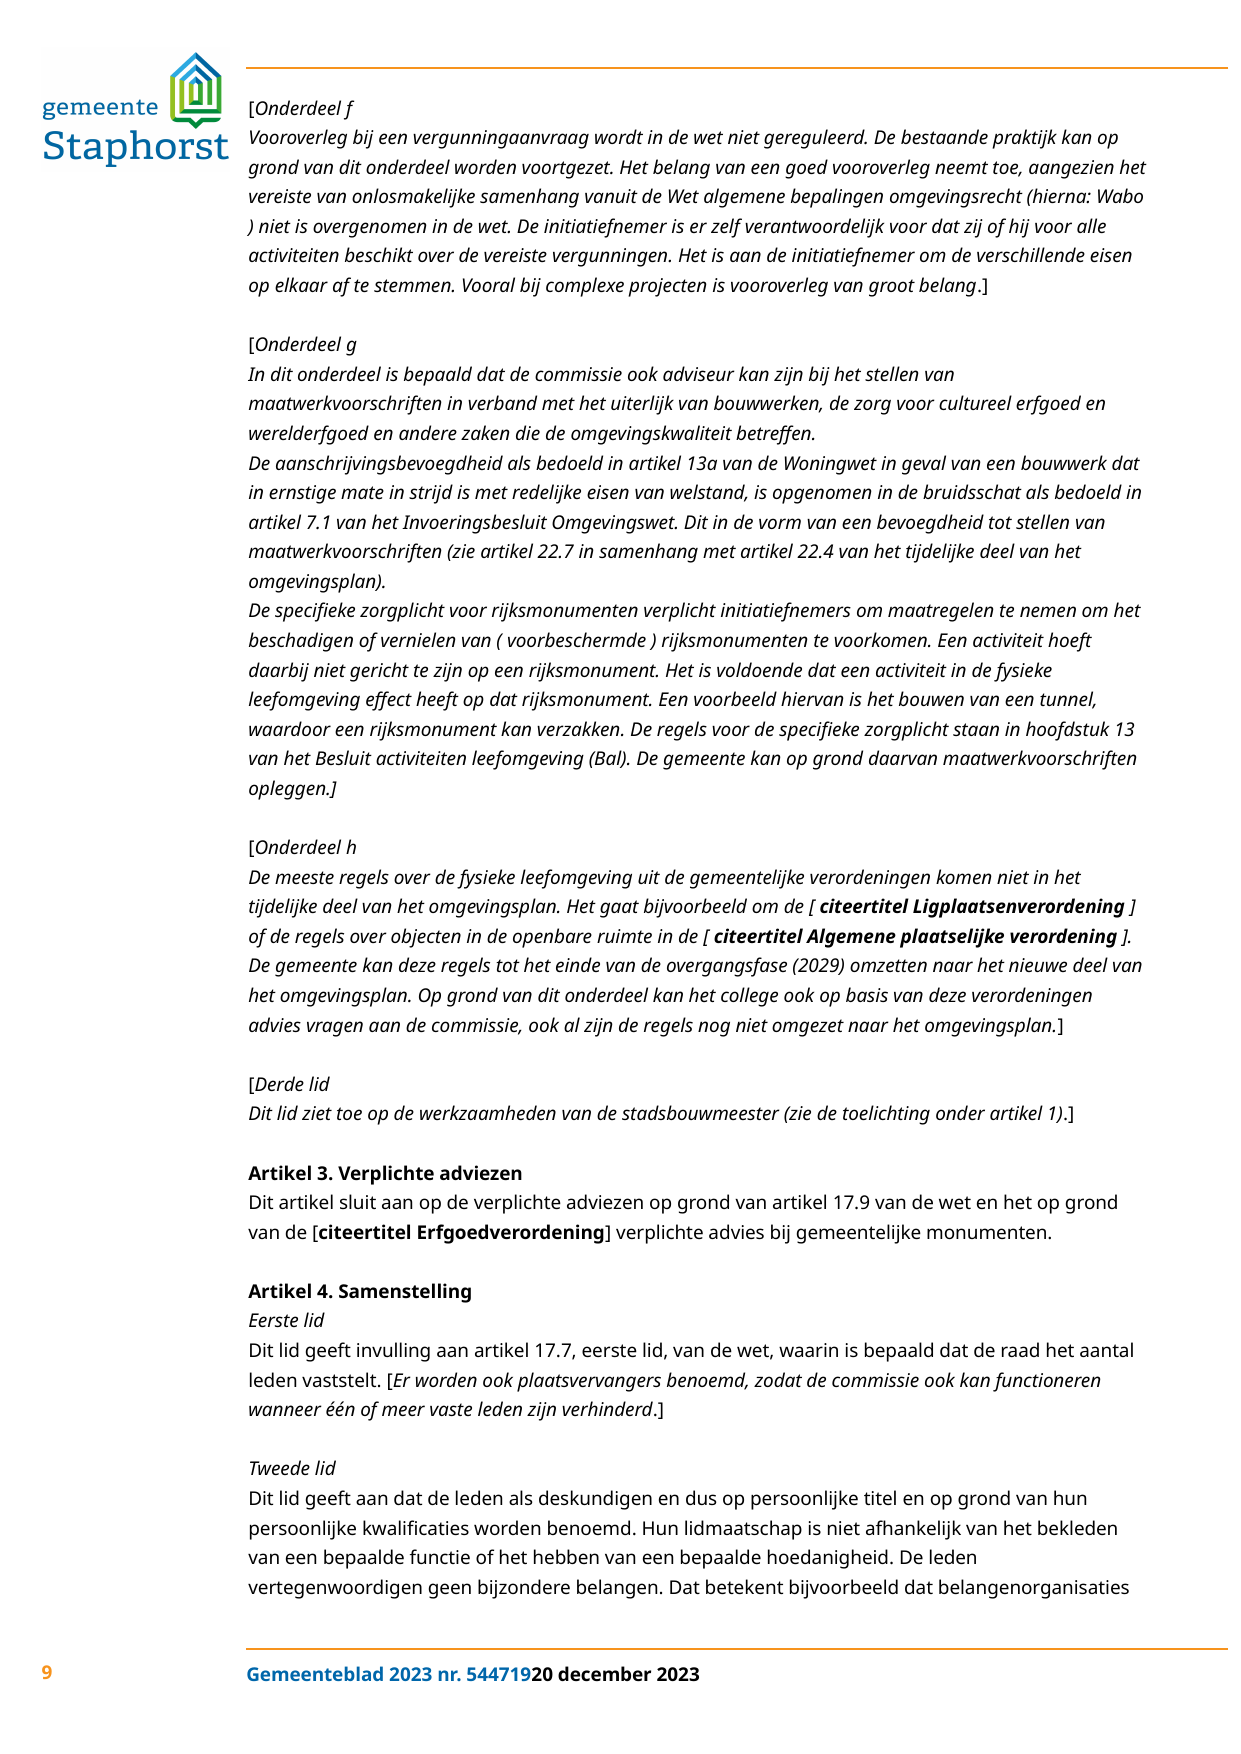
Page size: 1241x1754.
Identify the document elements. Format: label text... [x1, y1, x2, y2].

text [Onderdeel f [248, 95, 1152, 121]
text Dit lid geeft aan dat de leden als deskundigen en dus op persoonlijke titel en op grond van hun persoonlijke kwalificaties worden benoemd. Hun lidmaatschap is niet afhankelijk van het bekleden van een bepaalde functie of het hebben van een bepaalde hoedanigheid. De leden vertegenwoordigen geen bijzondere belangen. Dat betekent bijvoorbeeld dat belangenorganisaties [248, 1485, 1152, 1600]
text [Onderdeel g [248, 331, 1152, 357]
text De aanschrijvingsbevoegdheid als bedoeld in artikel 13a van de Woningwet in geval van een bouwwerk dat in ernstige mate in strijd is met redelijke eisen van welstand, is opgenomen in de bruidsschat als bedoeld in artikel 7.1 van het Invoeringsbesluit Omgevingswet. Dit in de vorm van een bevoegdheid tot stellen van maatwerkvoorschriften (zie artikel 22.7 in samenhang met artikel 22.4 van het tijdelijke deel van het omgevingsplan). [248, 450, 1152, 594]
picture [41, 47, 231, 172]
text Dit lid ziet toe op de werkzaamheden van de stadsbouwmeester (zie de toelichting onder artikel 1).] [248, 1101, 1152, 1126]
text Tweede lid [248, 1456, 1152, 1481]
text [Onderdeel h [248, 834, 1152, 860]
text Dit lid geeft invulling aan artikel 17.7, eerste lid, van de wet, waarin is bepaald dat de raad het aantal leden vaststelt. [Er worden ook plaatsvervangers benoemd, zodat de commissie ook kan functioneren wanneer één of meer vaste leden zijn verhinderd.] [248, 1337, 1152, 1422]
text Artikel 4. Samenstelling [248, 1278, 1152, 1304]
text De meeste regels over de fysieke leefomgeving uit de gemeentelijke verordeningen komen niet in het tijdelijke deel van het omgevingsplan. Het gaat bijvoorbeeld om de [ citeertitel Ligplaatsenverordening ] of de regels over objecten in de openbare ruimte in de [ citeertitel Algemene plaatselijke verordening ]. De gemeente kan deze regels tot het einde van de overgangsfase (2029) omzetten naar het nieuwe deel van het omgevingsplan. Op grond van dit onderdeel kan het college ook op basis van deze verordeningen advies vragen aan de commissie, ook al zijn de regels nog niet omgezet naar het omgevingsplan.] [248, 864, 1152, 1038]
text [Derde lid [248, 1071, 1152, 1097]
text Dit artikel sluit aan op de verplichte adviezen op grond van artikel 17.9 van de wet en het op grond van de [citeertitel Erfgoedverordening] verplichte advies bij gemeentelijke monumenten. [248, 1189, 1152, 1245]
text In dit onderdeel is bepaald dat de commissie ook adviseur kan zijn bij het stellen van maatwerkvoorschriften in verband met het uiterlijk van bouwwerken, de zorg voor cultureel erfgoed en werelderfgoed en andere zaken die de omgevingskwaliteit betreffen. [248, 361, 1152, 446]
text Vooroverleg bij een vergunningaanvraag wordt in de wet niet gereguleerd. De bestaande praktijk kan op grond van dit onderdeel worden voortgezet. Het belang van een goed vooroverleg neemt toe, aangezien het vereiste van onlosmakelijke samenhang vanuit de Wet algemene bepalingen omgevingsrecht (hierna: Wabo ) niet is overgenomen in de wet. De initiatiefnemer is er zelf verantwoordelijk voor dat zij of hij voor alle activiteiten beschikt over de vereiste vergunningen. Het is aan de initiatiefnemer om de verschillende eisen op elkaar af te stemmen. Vooral bij complexe projecten is vooroverleg van groot belang.] [248, 124, 1152, 298]
text De specifieke zorgplicht voor rijksmonumenten verplicht initiatiefnemers om maatregelen te nemen om het beschadigen of vernielen van ( voorbeschermde ) rijksmonumenten te voorkomen. Een activiteit hoeft daarbij niet gericht te zijn op een rijksmonument. Het is voldoende dat een activiteit in de fysieke leefomgeving effect heeft op dat rijksmonument. Een voorbeeld hiervan is het bouwen van een tunnel, waardoor een rijksmonument kan verzakken. De regels voor de specifieke zorgplicht staan in hoofdstuk 13 van het Besluit activiteiten leefomgeving (Bal). De gemeente kan op grond daarvan maatwerkvoorschriften opleggen.] [248, 598, 1152, 801]
text Artikel 3. Verplichte adviezen [248, 1160, 1152, 1186]
text Eerste lid [248, 1308, 1152, 1333]
